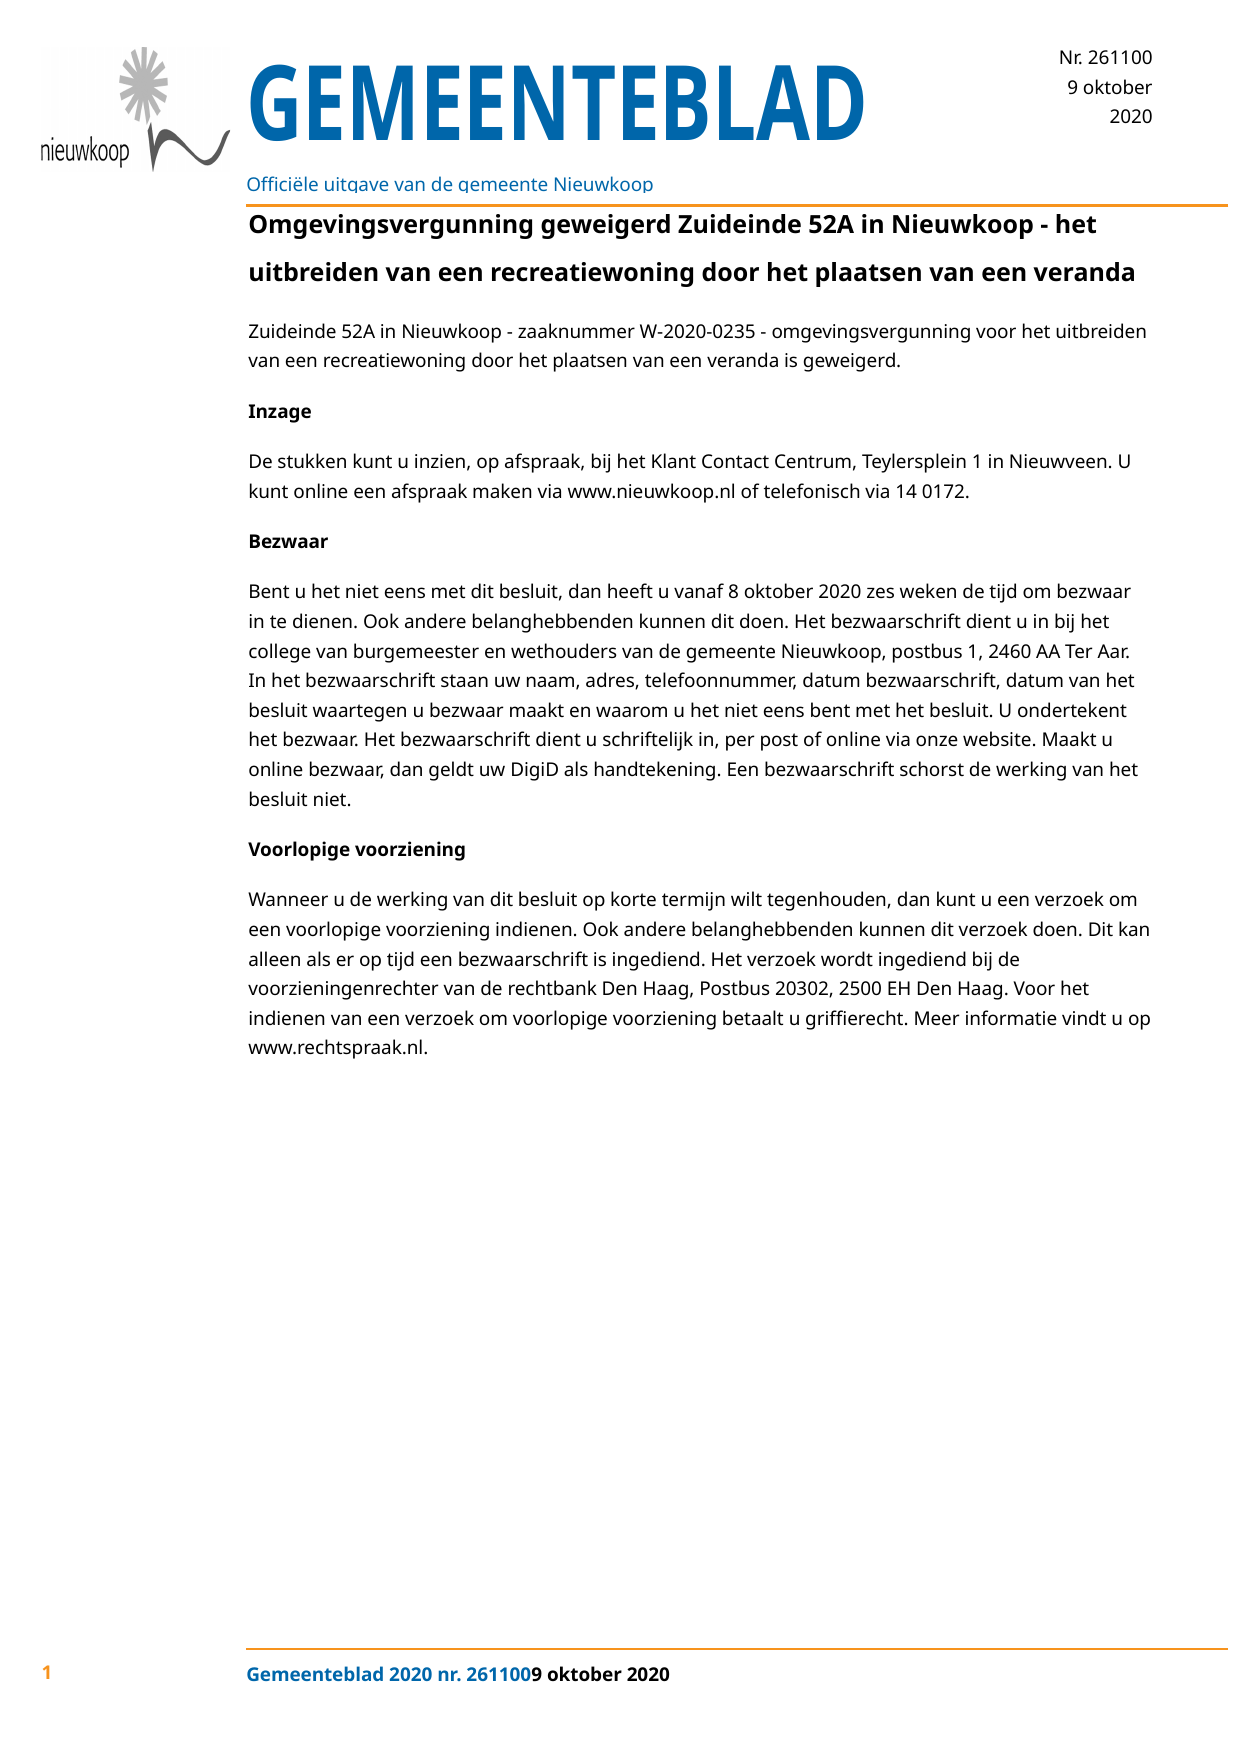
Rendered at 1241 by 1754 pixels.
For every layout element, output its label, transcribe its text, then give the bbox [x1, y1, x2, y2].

text Voorlopige voorziening [248, 836, 1152, 862]
text Wanneer u de werking van dit besluit op korte termijn wilt tegenhouden, dan kunt u een verzoek om een voorlopige voorziening indienen. Ook andere belanghebbenden kunnen dit verzoek doen. Dit kan alleen als er op tijd een bezwaarschrift is ingediend. Het verzoek wordt ingediend bij de voorzieningenrechter van de rechtbank Den Haag, Postbus 20302, 2500 EH Den Haag. Voor het indienen van een verzoek om voorlopige voorziening betaalt u griffierecht. Meer informatie vindt u op www.rechtspraak.nl. [248, 887, 1152, 1060]
text Zuideinde 52A in Nieuwkoop - zaaknummer W-2020-0235 - omgevingsvergunning voor het uitbreiden van een recreatiewoning door het plaatsen van een veranda is geweigerd. [248, 318, 1152, 373]
text Bezwaar [248, 528, 1152, 554]
text Omgevingsvergunning geweigerd Zuideinde 52A in Nieuwkoop - het uitbreiden van een recreatiewoning door het plaatsen van een veranda [248, 207, 1152, 288]
text Bent u het niet eens met dit besluit, dan heeft u vanaf 8 oktober 2020 zes weken de tijd om bezwaar in te dienen. Ook andere belanghebbenden kunnen dit doen. Het bezwaarschrift dient u in bij het college van burgemeester en wethouders van de gemeente Nieuwkoop, postbus 1, 2460 AA Ter Aar. In het bezwaarschrift staan uw naam, adres, telefoonnummer, datum bezwaarschrift, datum van het besluit waartegen u bezwaar maakt en waarom u het niet eens bent met het besluit. U ondertekent het bezwaar. Het bezwaarschrift dient u schriftelijk in, per post of online via onze website. Maakt u online bezwaar, dan geldt uw DigiD als handtekening. Een bezwaarschrift schorst de werking van het besluit niet. [248, 579, 1152, 812]
text Inzage [248, 398, 1152, 424]
text De stukken kunt u inzien, op afspraak, bij het Klant Contact Centrum, Teylersplein 1 in Nieuwveen. U kunt online een afspraak maken via www.nieuwkoop.nl of telefonisch via 14 0172. [248, 448, 1152, 504]
picture [41, 47, 231, 172]
